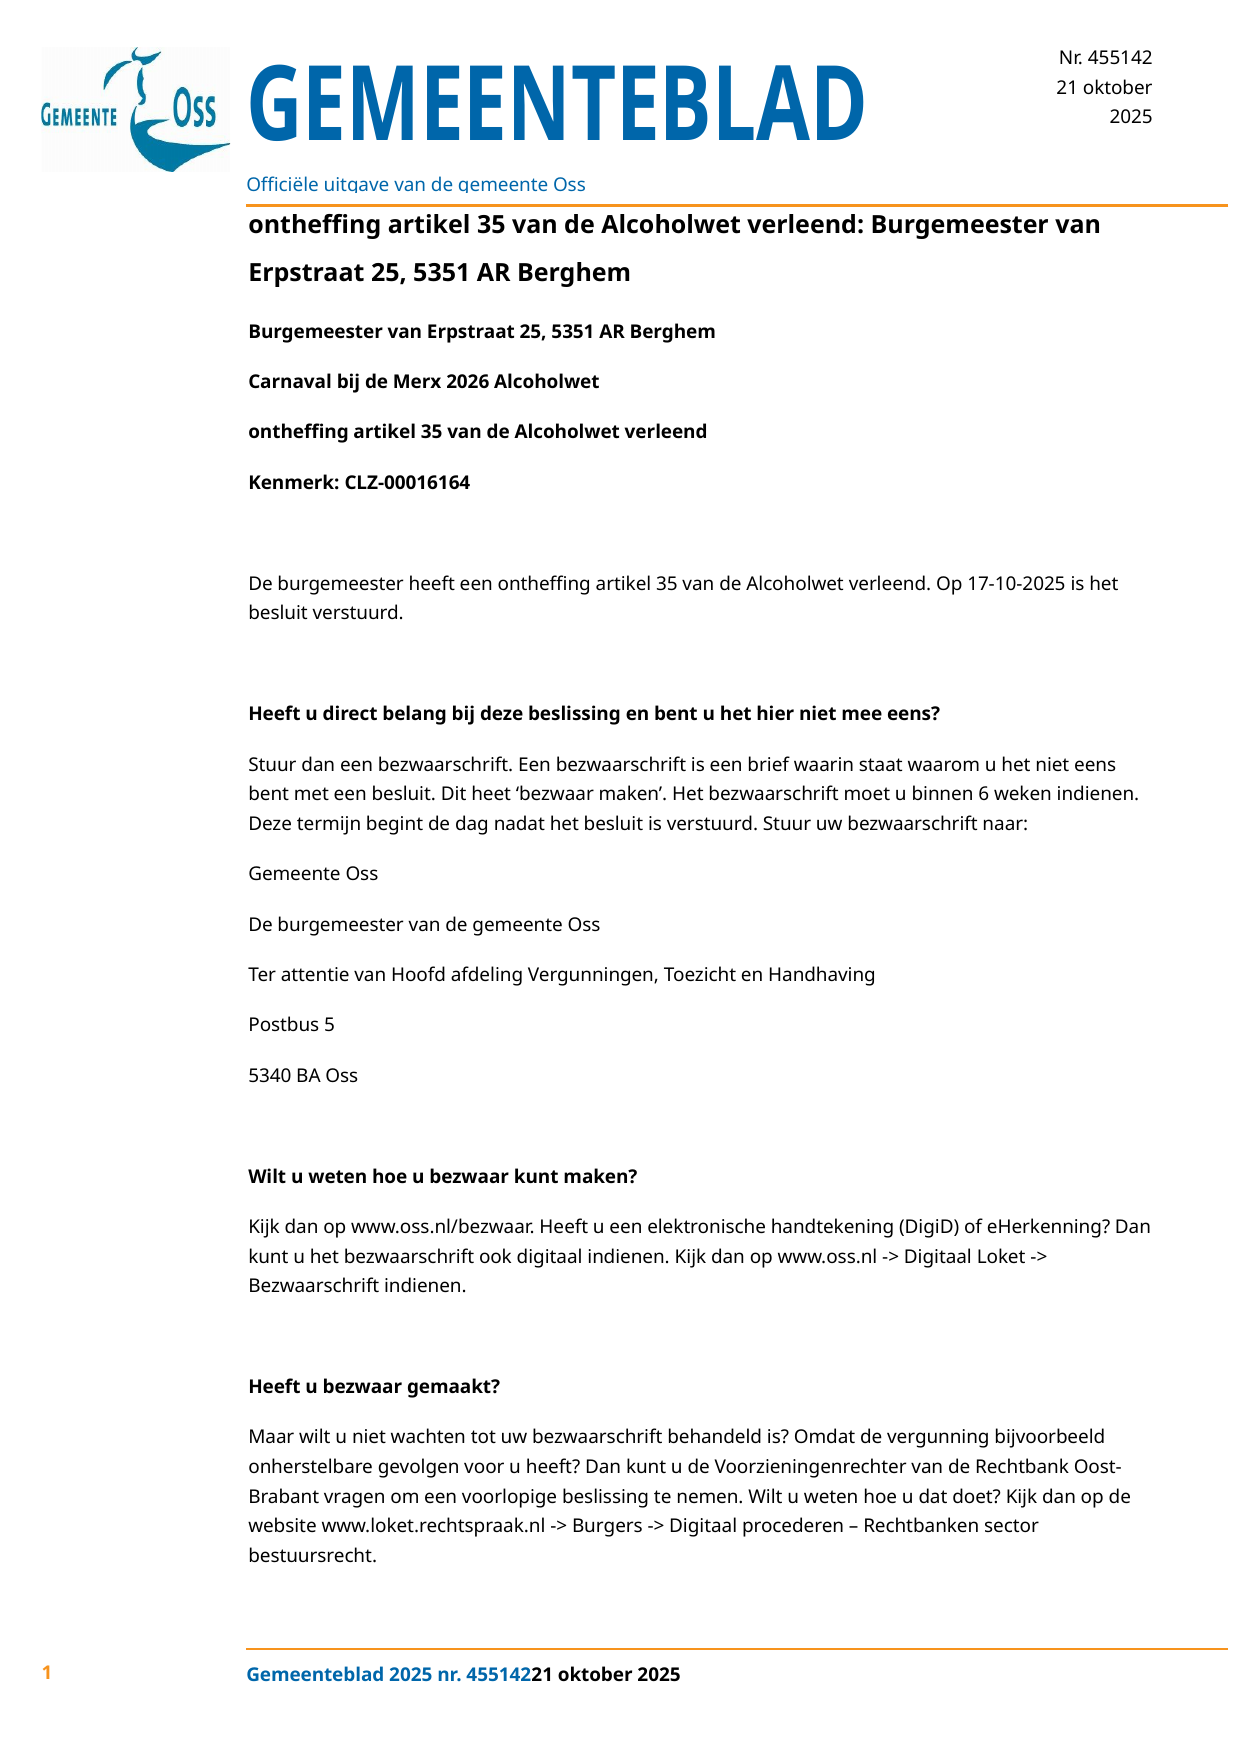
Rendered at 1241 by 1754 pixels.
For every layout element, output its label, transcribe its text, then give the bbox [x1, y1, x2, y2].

text Stuur dan een bezwaarschrift. Een bezwaarschrift is een brief waarin staat waarom u het niet eens bent met een besluit. Dit heet ‘bezwaar maken’. Het bezwaarschrift moet u binnen 6 weken indienen. Deze termijn begint de dag nadat het besluit is verstuurd. Stuur uw bezwaarschrift naar: [248, 751, 1152, 836]
text 5340 BA Oss [248, 1062, 1152, 1088]
text Wilt u weten hoe u bezwaar kunt maken? [248, 1163, 1152, 1189]
text Maar wilt u niet wachten tot uw bezwaarschrift behandeld is? Omdat de vergunning bijvoorbeeld onherstelbare gevolgen voor u heeft? Dan kunt u de Voorzieningenrechter van de Rechtbank Oost-Brabant vragen om een voorlopige beslissing te nemen. Wilt u weten hoe u dat doet? Kijk dan op de website www.loket.rechtspraak.nl -> Burgers -> Digitaal procederen – Rechtbanken sector bestuursrecht. [248, 1424, 1152, 1568]
text Carnaval bij de Merx 2026 Alcoholwet [248, 368, 1152, 394]
text Heeft u bezwaar gemaakt? [248, 1373, 1152, 1399]
text De burgemeester heeft een ontheffing artikel 35 van de Alcoholwet verleend. Op 17-10-2025 is het besluit verstuurd. [248, 570, 1152, 625]
text Heeft u direct belang bij deze beslissing en bent u het hier niet mee eens? [248, 700, 1152, 726]
text Kijk dan op www.oss.nl/bezwaar. Heeft u een elektronische handtekening (DigiD) of eHerkenning? Dan kunt u het bezwaarschrift ook digitaal indienen. Kijk dan op www.oss.nl -> Digitaal Loket -> Bezwaarschrift indienen. [248, 1213, 1152, 1298]
text ontheffing artikel 35 van de Alcoholwet verleend: Burgemeester van Erpstraat 25, 5351 AR Berghem [248, 207, 1152, 288]
picture [41, 47, 231, 172]
text De burgemeester van de gemeente Oss [248, 911, 1152, 937]
text Kenmerk: CLZ-00016164 [248, 469, 1152, 495]
text Burgemeester van Erpstraat 25, 5351 AR Berghem [248, 318, 1152, 344]
text ontheffing artikel 35 van de Alcoholwet verleend [248, 419, 1152, 444]
text Postbus 5 [248, 1012, 1152, 1037]
text Ter attentie van Hoofd afdeling Vergunningen, Toezicht en Handhaving [248, 961, 1152, 987]
text Gemeente Oss [248, 860, 1152, 886]
